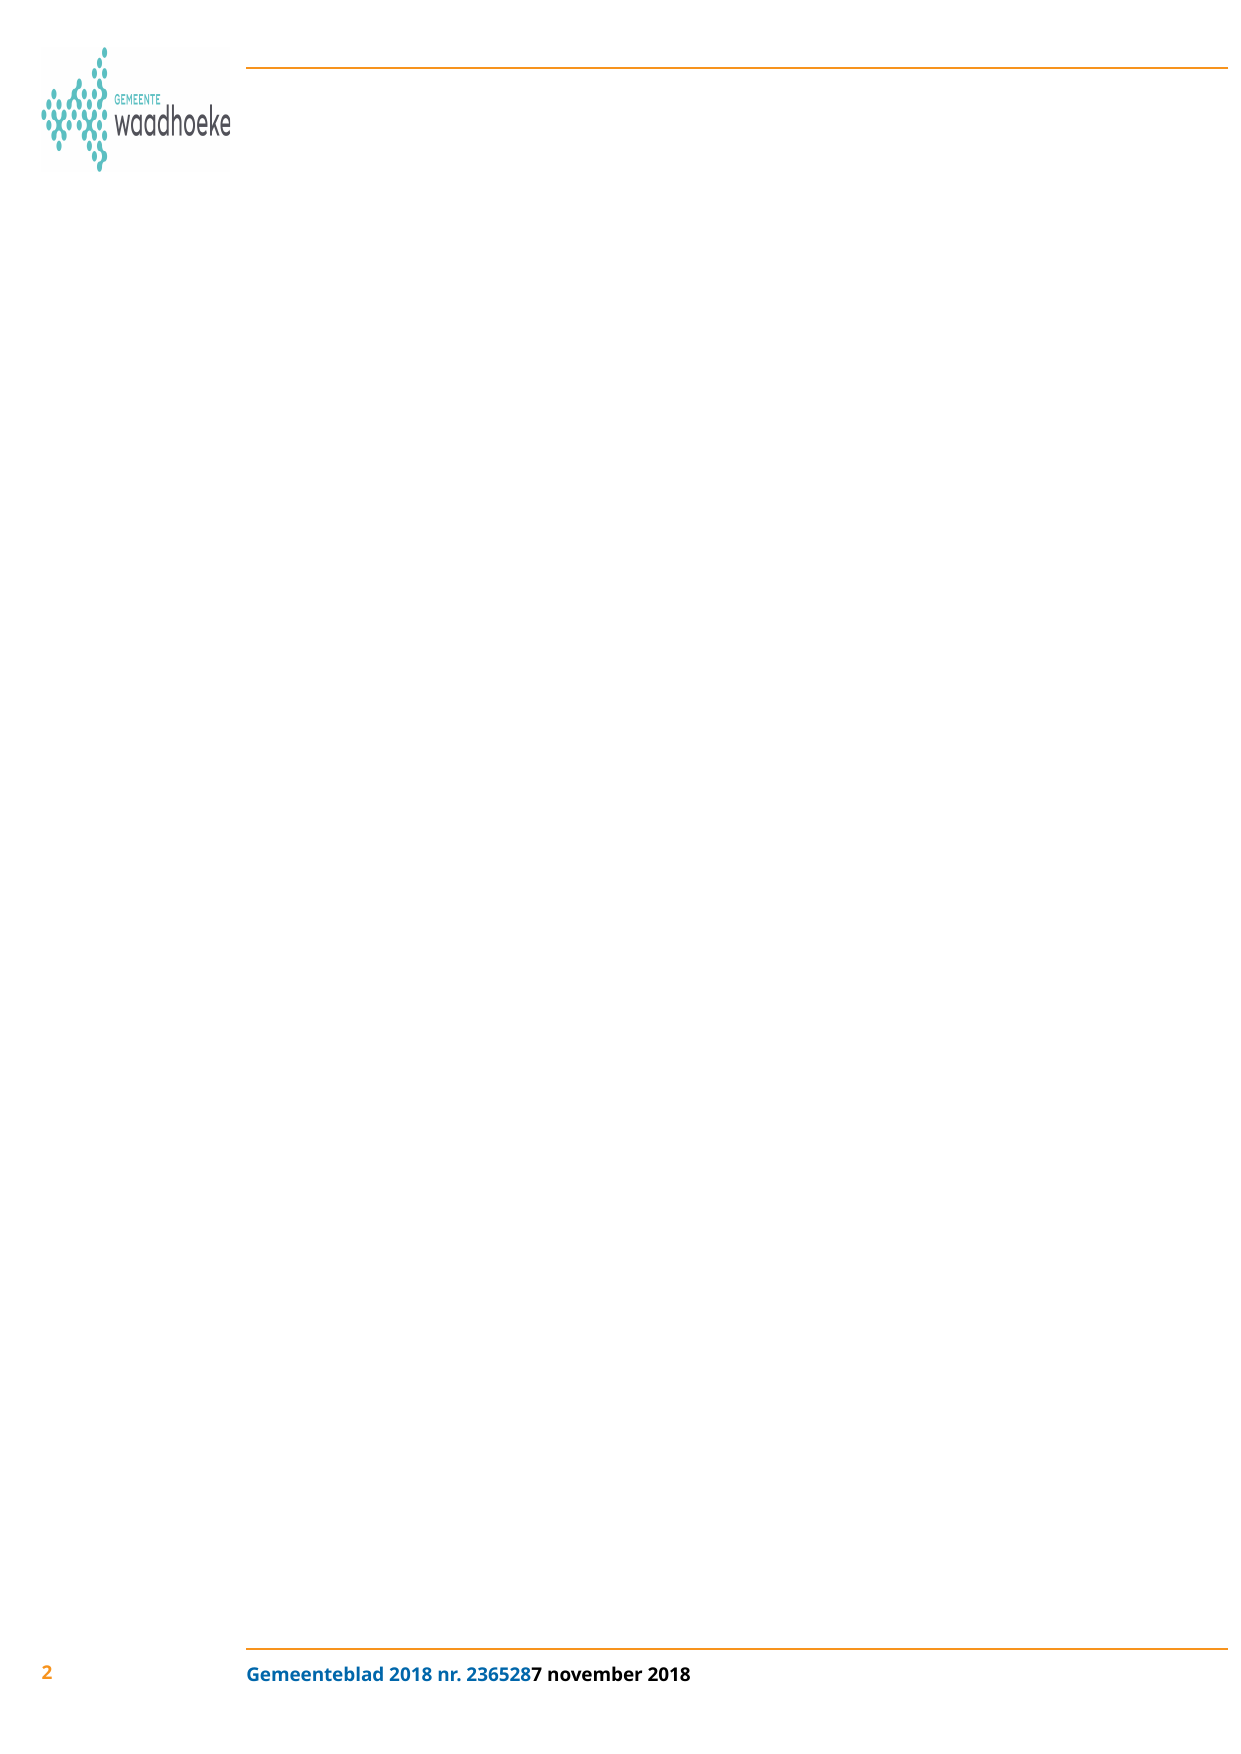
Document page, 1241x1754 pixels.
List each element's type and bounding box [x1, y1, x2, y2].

picture [41, 47, 231, 172]
